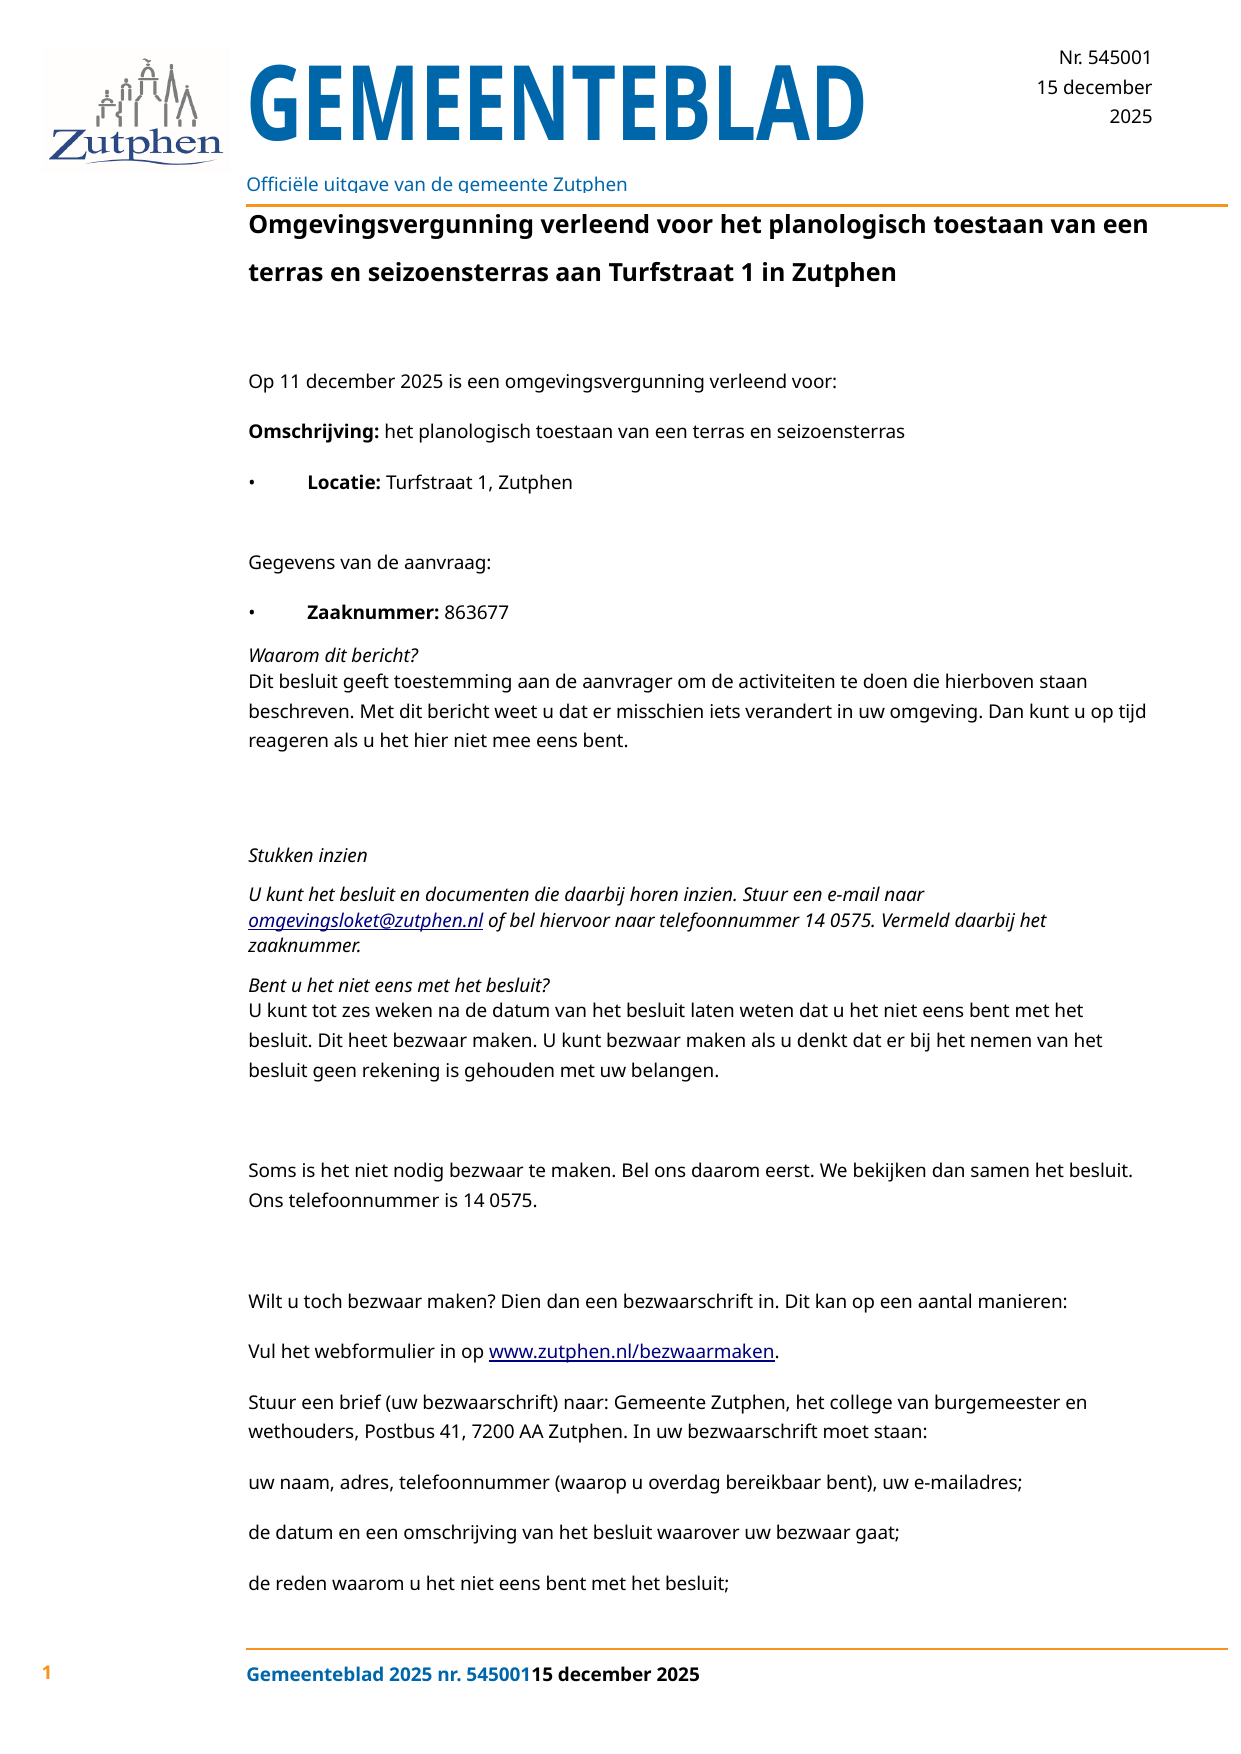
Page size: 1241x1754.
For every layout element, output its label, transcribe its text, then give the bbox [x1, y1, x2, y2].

text Soms is het niet nodig bezwaar te maken. Bel ons daarom eerst. We bekijken dan samen het besluit. Ons telefoonnummer is 14 0575. [248, 1158, 1152, 1213]
text Omschrijving: het planologisch toestaan van een terras en seizoensterras [248, 419, 1152, 444]
text Bent u het niet eens met het besluit? [248, 972, 1152, 998]
text Wilt u toch bezwaar maken? Dien dan een bezwaarschrift in. Dit kan op een aantal manieren: [248, 1288, 1152, 1314]
list Zaaknummer: 863677 [248, 599, 1152, 625]
text de datum en een omschrijving van het besluit waarover uw bezwaar gaat; [248, 1519, 1152, 1545]
text U kunt het besluit en documenten die daarbij horen inzien. Stuur een e-mail naar omgevingsloket@zutphen.nl of bel hiervoor naar telefoonnummer 14 0575. Vermeld daarbij het zaaknummer. [248, 881, 1152, 958]
text U kunt tot zes weken na de datum van het besluit laten weten dat u het niet eens bent met het besluit. Dit heet bezwaar maken. U kunt bezwaar maken als u denkt dat er bij het nemen van het besluit geen rekening is gehouden met uw belangen. [248, 998, 1152, 1083]
list Locatie: Turfstraat 1, Zutphen [248, 469, 1152, 495]
text Vul het webformulier in op www.zutphen.nl/bezwaarmaken. [248, 1338, 1152, 1364]
text Omgevingsvergunning verleend voor het planologisch toestaan van een terras en seizoensterras aan Turfstraat 1 in Zutphen [248, 207, 1152, 288]
text uw naam, adres, telefoonnummer (waarop u overdag bereikbaar bent), uw e-mailadres; [248, 1469, 1152, 1495]
text Gegevens van de aanvraag: [248, 549, 1152, 575]
text Stukken inzien [248, 842, 1152, 868]
picture [41, 47, 231, 172]
text Op 11 december 2025 is een omgevingsvergunning verleend voor: [248, 368, 1152, 394]
text Stuur een brief (uw bezwaarschrift) naar: Gemeente Zutphen, het college van burgemeester en wethouders, Postbus 41, 7200 AA Zutphen. In uw bezwaarschrift moet staan: [248, 1389, 1152, 1444]
text Waarom dit bericht? [248, 643, 1152, 668]
text de reden waarom u het niet eens bent met het besluit; [248, 1570, 1152, 1596]
text Dit besluit geeft toestemming aan de aanvrager om de activiteiten te doen die hierboven staan beschreven. Met dit bericht weet u dat er misschien iets verandert in uw omgeving. Dan kunt u op tijd reageren als u het hier niet mee eens bent. [248, 668, 1152, 753]
